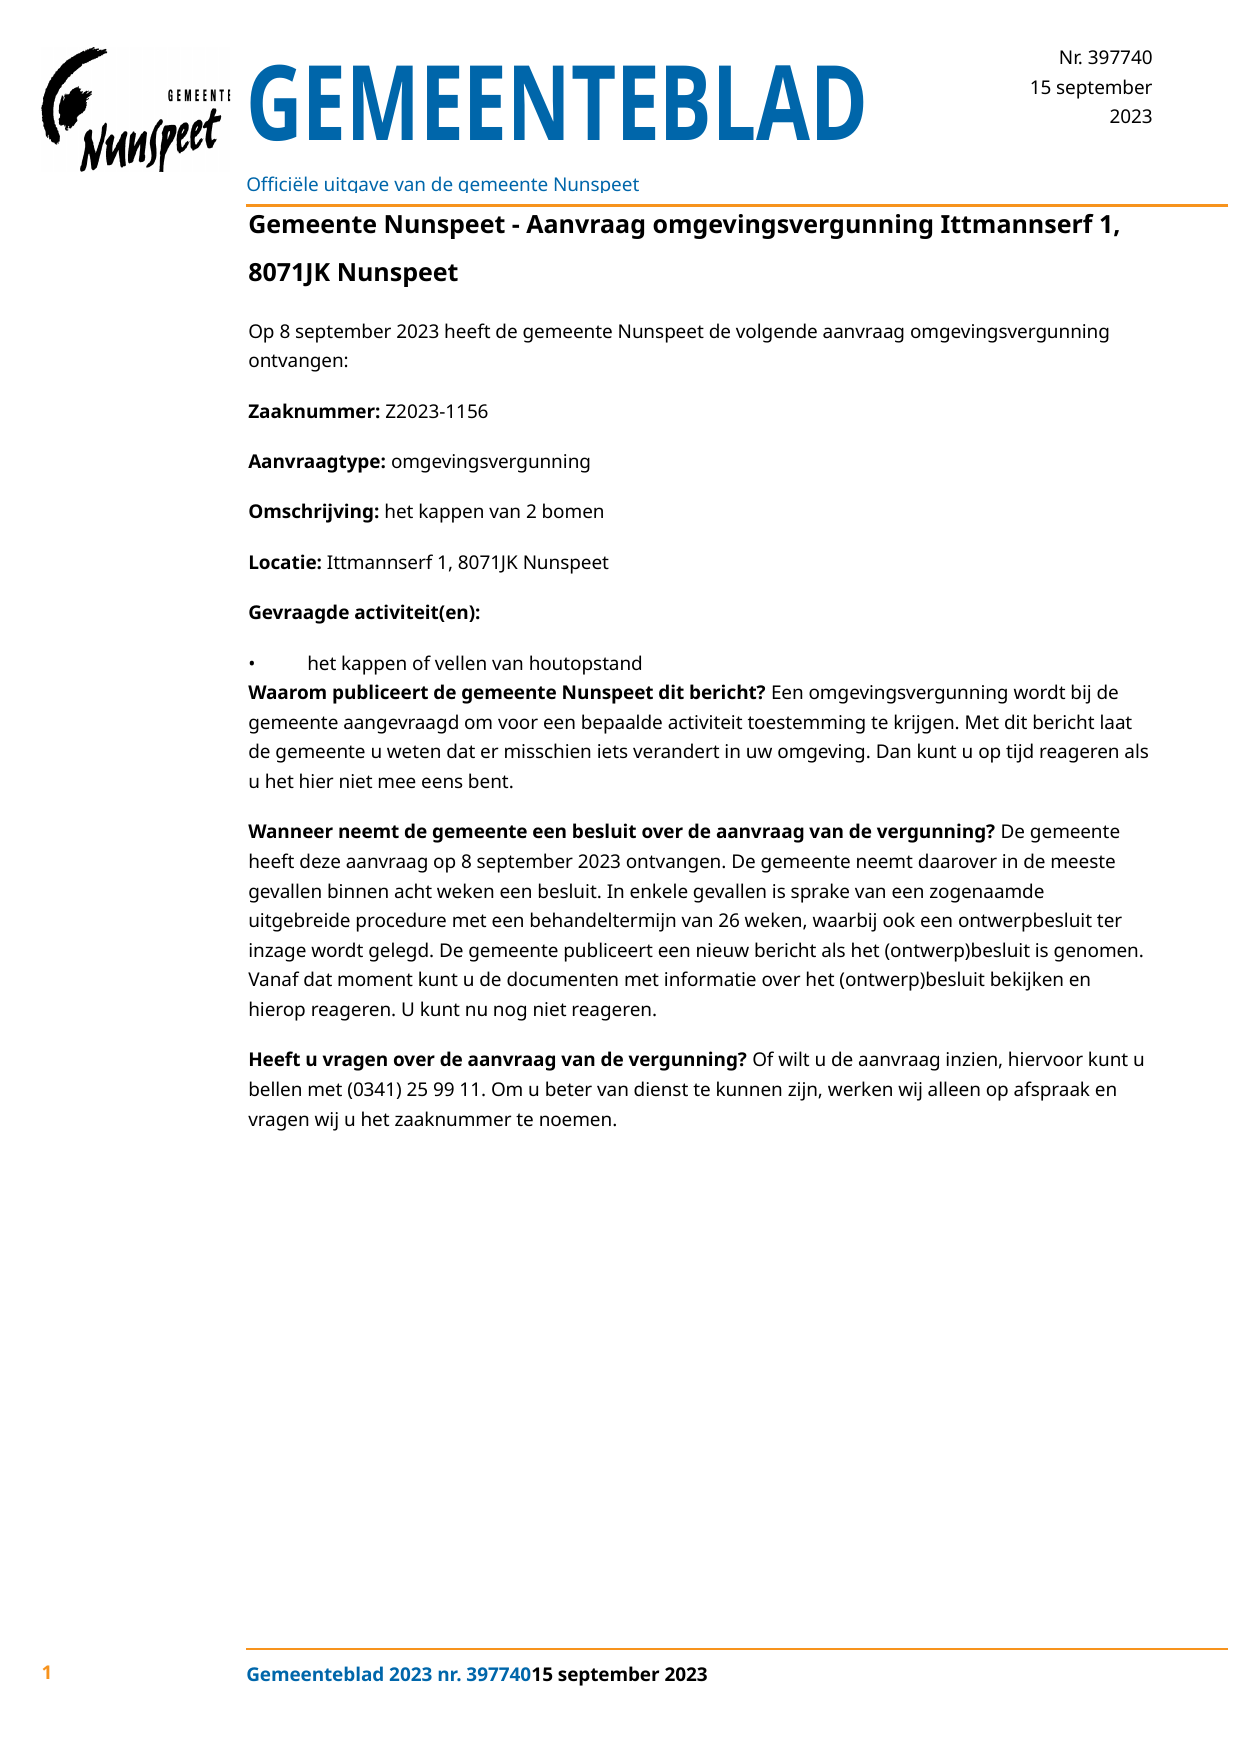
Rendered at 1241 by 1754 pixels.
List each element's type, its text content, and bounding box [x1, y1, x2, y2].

text Gemeente Nunspeet - Aanvraag omgevingsvergunning Ittmannserf 1, 8071JK Nunspeet [248, 207, 1152, 288]
text Op 8 september 2023 heeft de gemeente Nunspeet de volgende aanvraag omgevingsvergunning ontvangen: [248, 318, 1152, 373]
text Heeft u vragen over de aanvraag van de vergunning? Of wilt u de aanvraag inzien, hiervoor kunt u bellen met (0341) 25 99 11. Om u beter van dienst te kunnen zijn, werken wij alleen op afspraak en vragen wij u het zaaknummer te noemen. [248, 1047, 1152, 1132]
text Zaaknummer: Z2023-1156 [248, 398, 1152, 424]
list het kappen of vellen van houtopstand [248, 650, 1152, 676]
text Aanvraagtype: omgevingsvergunning [248, 448, 1152, 474]
text Omschrijving: het kappen van 2 bomen [248, 499, 1152, 524]
picture [41, 47, 231, 172]
text Wanneer neemt de gemeente een besluit over de aanvraag van de vergunning? De gemeente heeft deze aanvraag op 8 september 2023 ontvangen. De gemeente neemt daarover in de meeste gevallen binnen acht weken een besluit. In enkele gevallen is sprake van een zogenaamde uitgebreide procedure met een behandeltermijn van 26 weken, waarbij ook een ontwerpbesluit ter inzage wordt gelegd. De gemeente publiceert een nieuw bericht als het (ontwerp)besluit is genomen. Vanaf dat moment kunt u de documenten met informatie over het (ontwerp)besluit bekijken en hierop reageren. U kunt nu nog niet reageren. [248, 819, 1152, 1022]
text Waarom publiceert de gemeente Nunspeet dit bericht? Een omgevingsvergunning wordt bij de gemeente aangevraagd om voor een bepaalde activiteit toestemming te krijgen. Met dit bericht laat de gemeente u weten dat er misschien iets verandert in uw omgeving. Dan kunt u op tijd reageren als u het hier niet mee eens bent. [248, 679, 1152, 794]
text Gevraagde activiteit(en): [248, 599, 1152, 625]
text Locatie: Ittmannserf 1, 8071JK Nunspeet [248, 549, 1152, 575]
